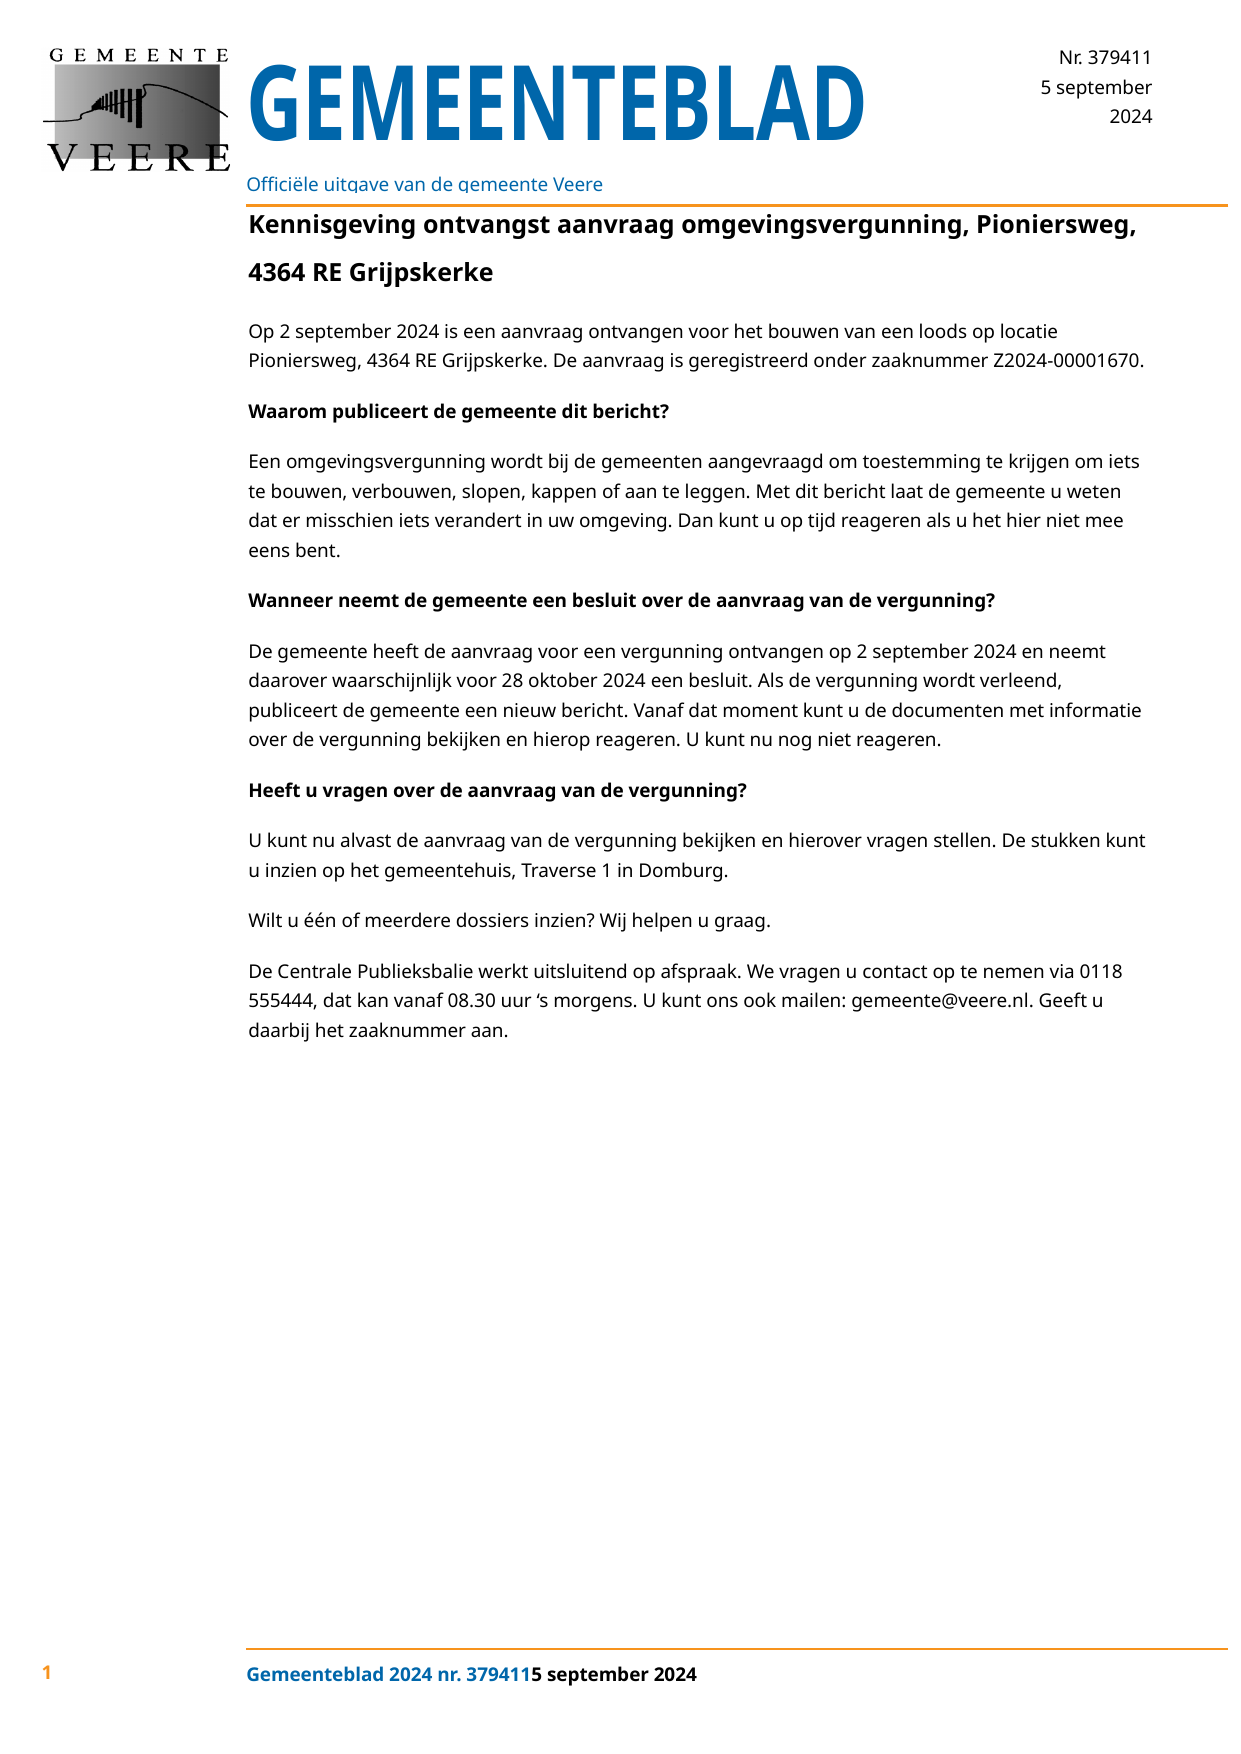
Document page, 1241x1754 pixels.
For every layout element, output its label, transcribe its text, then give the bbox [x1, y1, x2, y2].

text Op 2 september 2024 is een aanvraag ontvangen voor het bouwen van een loods op locatie Pioniersweg, 4364 RE Grijpskerke. De aanvraag is geregistreerd onder zaaknummer Z2024-00001670. [248, 318, 1152, 373]
picture [41, 47, 231, 172]
text Wilt u één of meerdere dossiers inzien? Wij helpen u graag. [248, 907, 1152, 933]
text De Centrale Publieksbalie werkt uitsluitend op afspraak. We vragen u contact op te nemen via 0118 555444, dat kan vanaf 08.30 uur ‘s morgens. U kunt ons ook mailen: gemeente@veere.nl. Geeft u daarbij het zaaknummer aan. [248, 958, 1152, 1043]
text Waarom publiceert de gemeente dit bericht? [248, 398, 1152, 424]
text Een omgevingsvergunning wordt bij de gemeenten aangevraagd om toestemming te krijgen om iets te bouwen, verbouwen, slopen, kappen of aan te leggen. Met dit bericht laat de gemeente u weten dat er misschien iets verandert in uw omgeving. Dan kunt u op tijd reageren als u het hier niet mee eens bent. [248, 448, 1152, 563]
text U kunt nu alvast de aanvraag van de vergunning bekijken en hierover vragen stellen. De stukken kunt u inzien op het gemeentehuis, Traverse 1 in Domburg. [248, 827, 1152, 883]
text Heeft u vragen over de aanvraag van de vergunning? [248, 777, 1152, 803]
text De gemeente heeft de aanvraag voor een vergunning ontvangen op 2 september 2024 en neemt daarover waarschijnlijk voor 28 oktober 2024 een besluit. Als de vergunning wordt verleend, publiceert de gemeente een nieuw bericht. Vanaf dat moment kunt u de documenten met informatie over de vergunning bekijken en hierop reageren. U kunt nu nog niet reageren. [248, 638, 1152, 752]
text Wanneer neemt de gemeente een besluit over de aanvraag van de vergunning? [248, 587, 1152, 613]
text Kennisgeving ontvangst aanvraag omgevingsvergunning, Pioniersweg, 4364 RE Grijpskerke [248, 207, 1152, 288]
